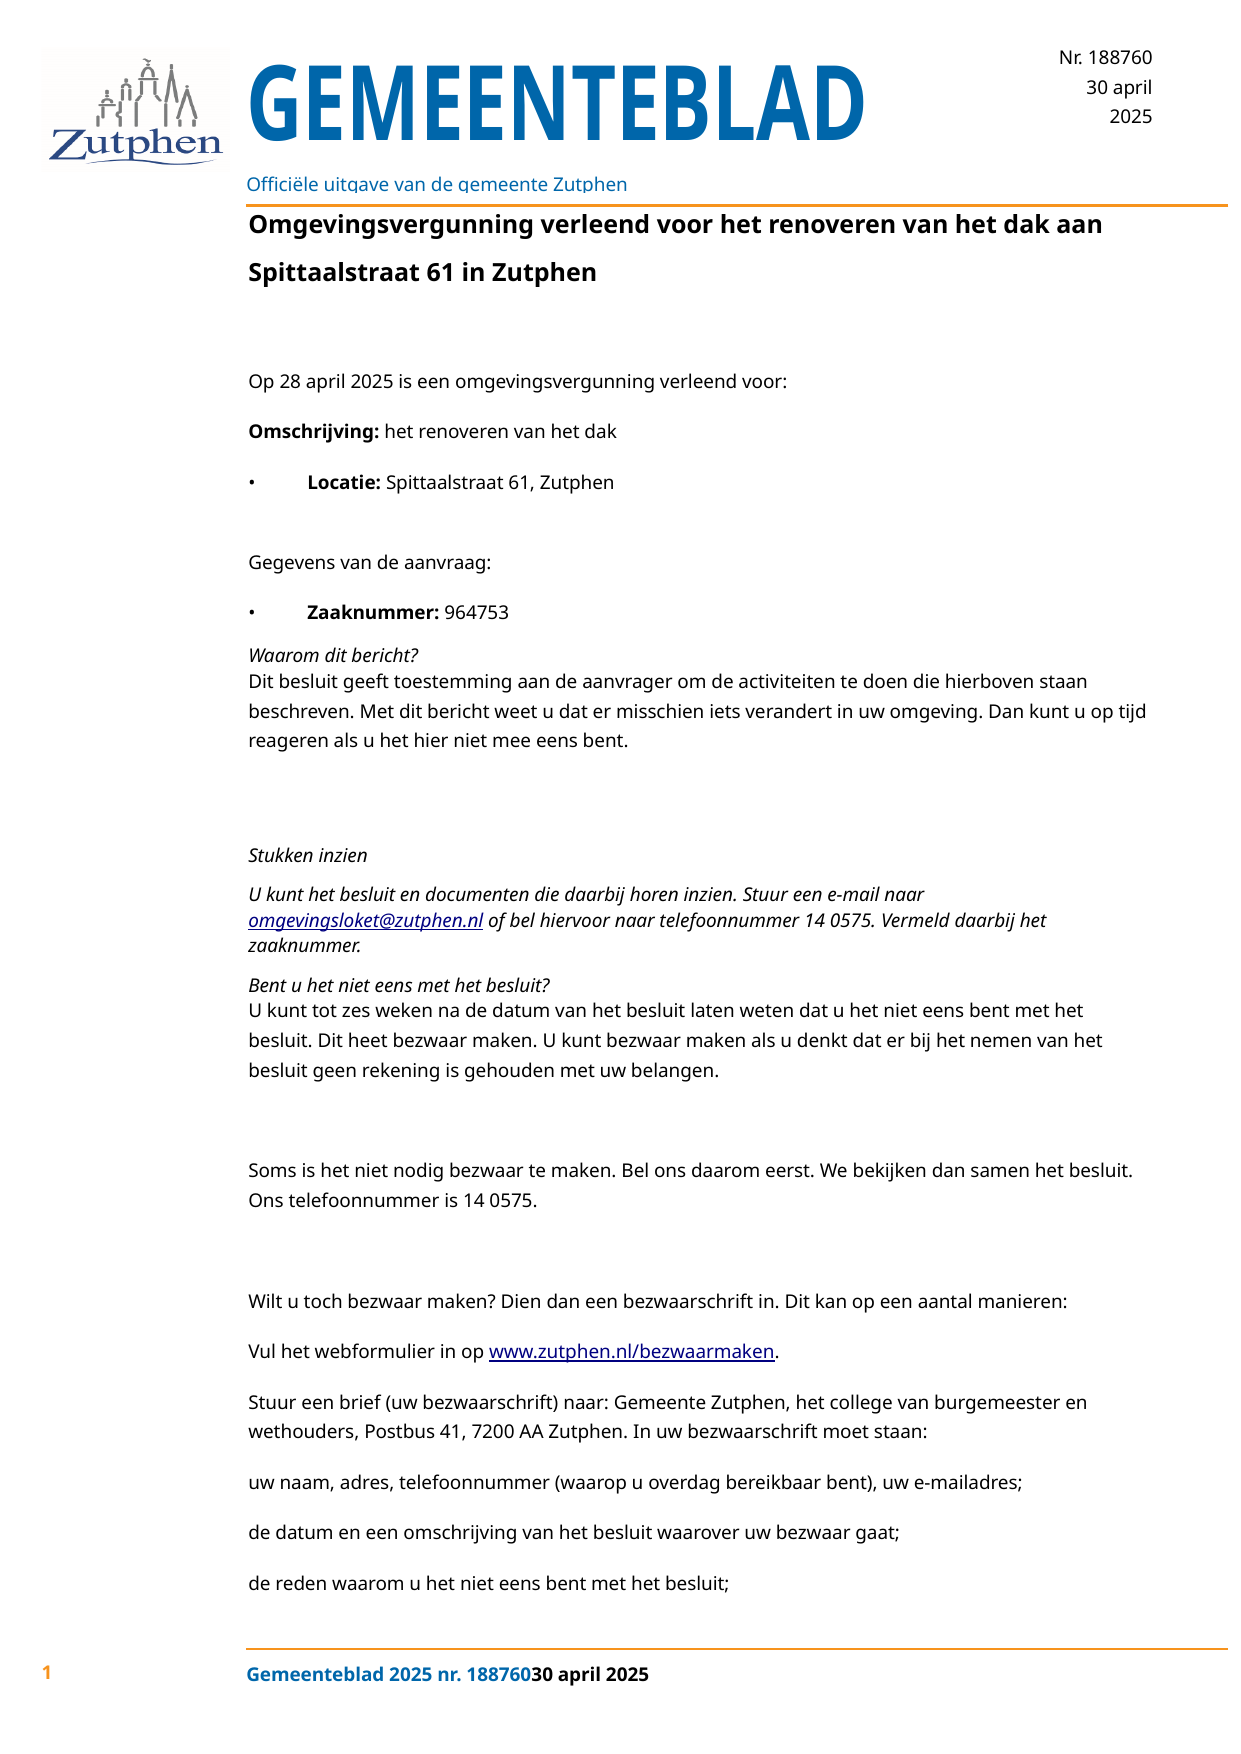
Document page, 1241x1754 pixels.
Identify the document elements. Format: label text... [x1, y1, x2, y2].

text uw naam, adres, telefoonnummer (waarop u overdag bereikbaar bent), uw e-mailadres; [248, 1469, 1152, 1495]
list Zaaknummer: 964753 [248, 599, 1152, 625]
text Stukken inzien [248, 842, 1152, 868]
text de datum en een omschrijving van het besluit waarover uw bezwaar gaat; [248, 1519, 1152, 1545]
text Op 28 april 2025 is een omgevingsvergunning verleend voor: [248, 368, 1152, 394]
text Omschrijving: het renoveren van het dak [248, 419, 1152, 444]
text Soms is het niet nodig bezwaar te maken. Bel ons daarom eerst. We bekijken dan samen het besluit. Ons telefoonnummer is 14 0575. [248, 1158, 1152, 1213]
text Waarom dit bericht? [248, 643, 1152, 668]
text Omgevingsvergunning verleend voor het renoveren van het dak aan Spittaalstraat 61 in Zutphen [248, 207, 1152, 288]
text de reden waarom u het niet eens bent met het besluit; [248, 1570, 1152, 1596]
text Vul het webformulier in op www.zutphen.nl/bezwaarmaken. [248, 1338, 1152, 1364]
text Gegevens van de aanvraag: [248, 549, 1152, 575]
text Dit besluit geeft toestemming aan de aanvrager om de activiteiten te doen die hierboven staan beschreven. Met dit bericht weet u dat er misschien iets verandert in uw omgeving. Dan kunt u op tijd reageren als u het hier niet mee eens bent. [248, 668, 1152, 753]
text Wilt u toch bezwaar maken? Dien dan een bezwaarschrift in. Dit kan op een aantal manieren: [248, 1288, 1152, 1314]
text U kunt tot zes weken na de datum van het besluit laten weten dat u het niet eens bent met het besluit. Dit heet bezwaar maken. U kunt bezwaar maken als u denkt dat er bij het nemen van het besluit geen rekening is gehouden met uw belangen. [248, 998, 1152, 1083]
picture [41, 47, 231, 172]
list Locatie: Spittaalstraat 61, Zutphen [248, 469, 1152, 495]
text Stuur een brief (uw bezwaarschrift) naar: Gemeente Zutphen, het college van burgemeester en wethouders, Postbus 41, 7200 AA Zutphen. In uw bezwaarschrift moet staan: [248, 1389, 1152, 1444]
text U kunt het besluit en documenten die daarbij horen inzien. Stuur een e-mail naar omgevingsloket@zutphen.nl of bel hiervoor naar telefoonnummer 14 0575. Vermeld daarbij het zaaknummer. [248, 881, 1152, 958]
text Bent u het niet eens met het besluit? [248, 972, 1152, 998]
